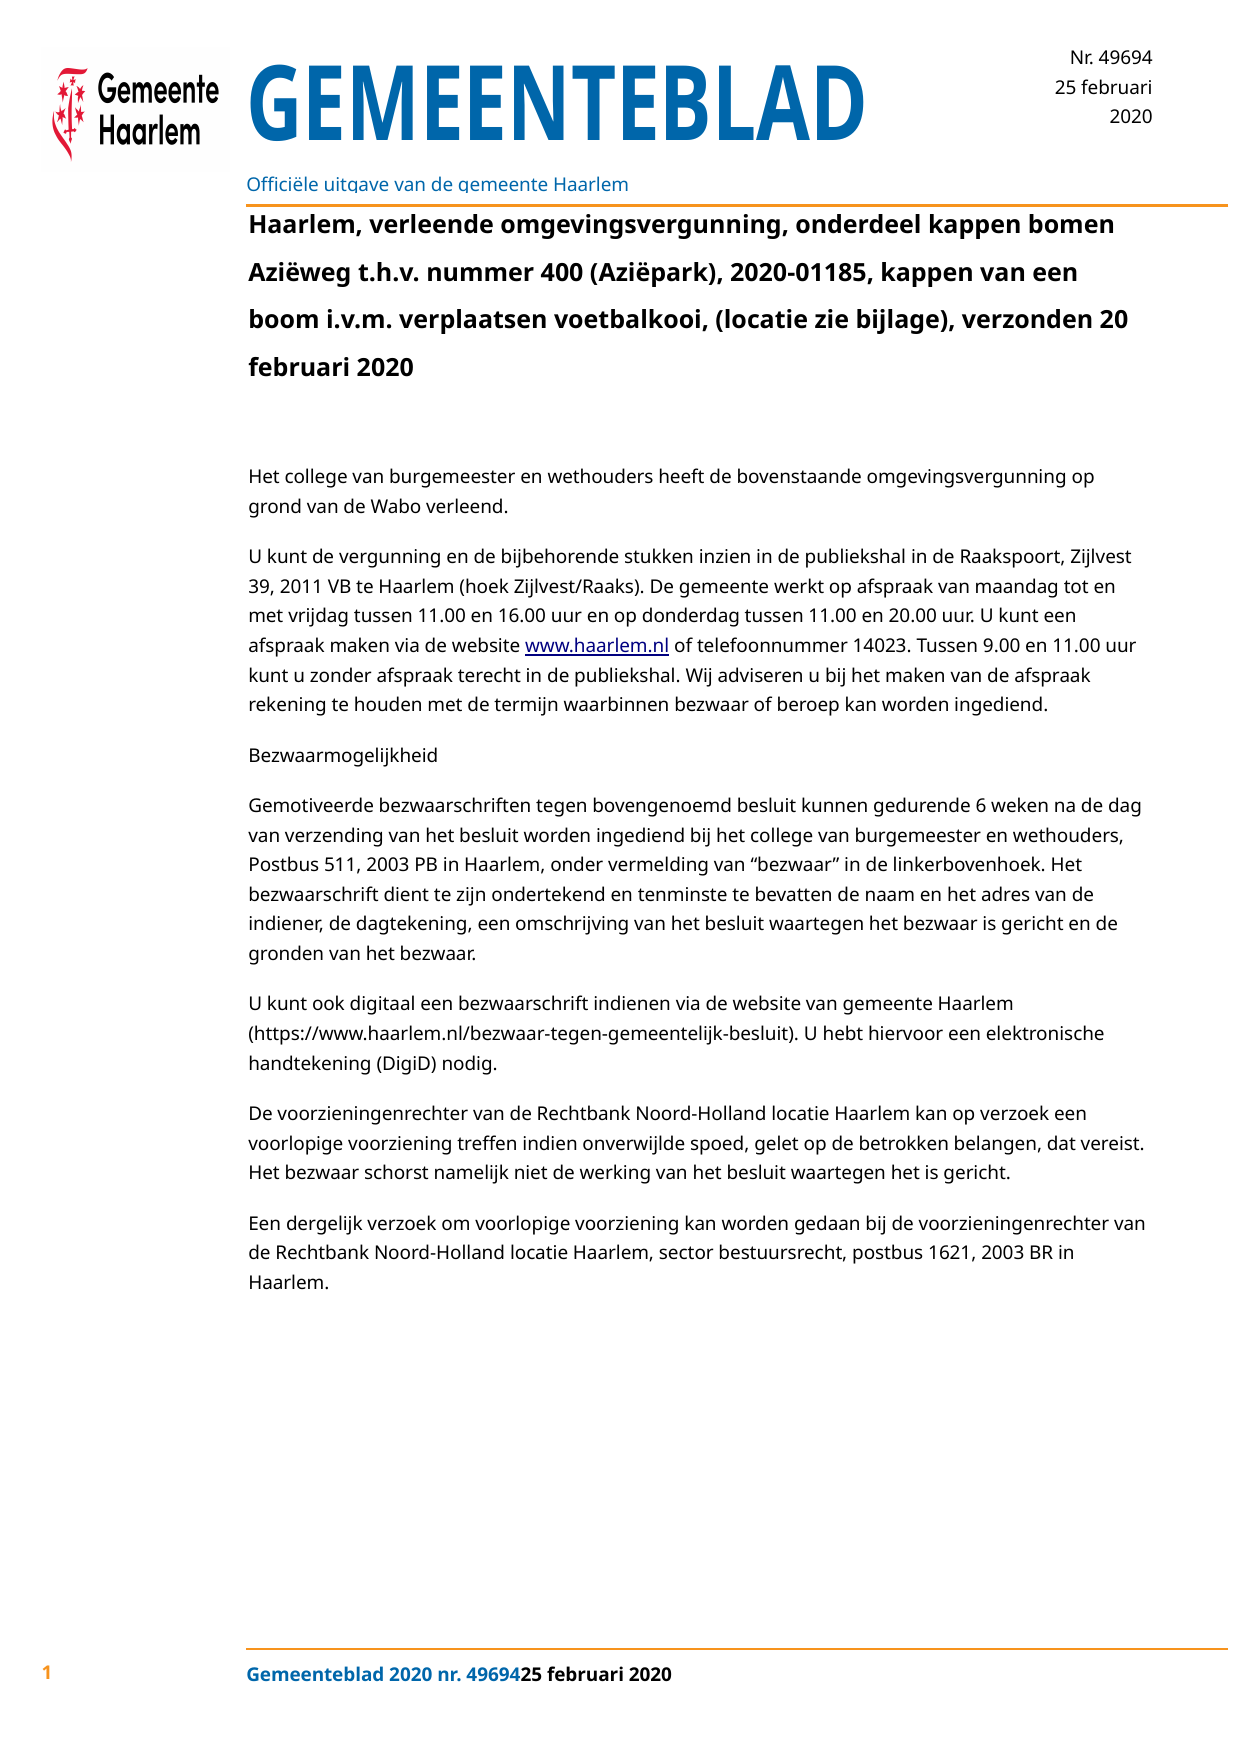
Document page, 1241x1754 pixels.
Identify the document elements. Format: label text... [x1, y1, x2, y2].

text Haarlem, verleende omgevingsvergunning, onderdeel kappen bomen Aziëweg t.h.v. nummer 400 (Aziëpark), 2020-01185, kappen van een boom i.v.m. verplaatsen voetbalkooi, (locatie zie bijlage), verzonden 20 februari 2020 [248, 207, 1152, 384]
text Bezwaarmogelijkheid [248, 742, 1152, 768]
text Een dergelijk verzoek om voorlopige voorziening kan worden gedaan bij de voorzieningenrechter van de Rechtbank Noord-Holland locatie Haarlem, sector bestuursrecht, postbus 1621, 2003 BR in Haarlem. [248, 1210, 1152, 1295]
text U kunt ook digitaal een bezwaarschrift indienen via de website van gemeente Haarlem (https://www.haarlem.nl/bezwaar-tegen-gemeentelijk-besluit). U hebt hiervoor een elektronische handtekening (DigiD) nodig. [248, 991, 1152, 1076]
text De voorzieningenrechter van de Rechtbank Noord-Holland locatie Haarlem kan op verzoek een voorlopige voorziening treffen indien onverwijlde spoed, gelet op de betrokken belangen, dat vereist. Het bezwaar schorst namelijk niet de werking van het besluit waartegen het is gericht. [248, 1100, 1152, 1185]
text Gemotiveerde bezwaarschriften tegen bovengenoemd besluit kunnen gedurende 6 weken na de dag van verzending van het besluit worden ingediend bij het college van burgemeester en wethouders, Postbus 511, 2003 PB in Haarlem, onder vermelding van “bezwaar” in de linkerbovenhoek. Het bezwaarschrift dient te zijn ondertekend en tenminste te bevatten de naam en het adres van de indiener, de dagtekening, een omschrijving van het besluit waartegen het bezwaar is gericht en de gronden van het bezwaar. [248, 792, 1152, 966]
picture [41, 47, 231, 172]
text Het college van burgemeester en wethouders heeft de bovenstaande omgevingsvergunning op grond van de Wabo verleend. [248, 463, 1152, 519]
text U kunt de vergunning en de bijbehorende stukken inzien in de publiekshal in de Raakspoort, Zijlvest 39, 2011 VB te Haarlem (hoek Zijlvest/Raaks). De gemeente werkt op afspraak van maandag tot en met vrijdag tussen 11.00 en 16.00 uur en op donderdag tussen 11.00 en 20.00 uur. U kunt een afspraak maken via de website www.haarlem.nl of telefoonnummer 14023. Tussen 9.00 en 11.00 uur kunt u zonder afspraak terecht in de publiekshal. Wij adviseren u bij het maken van de afspraak rekening te houden met de termijn waarbinnen bezwaar of beroep kan worden ingediend. [248, 543, 1152, 717]
